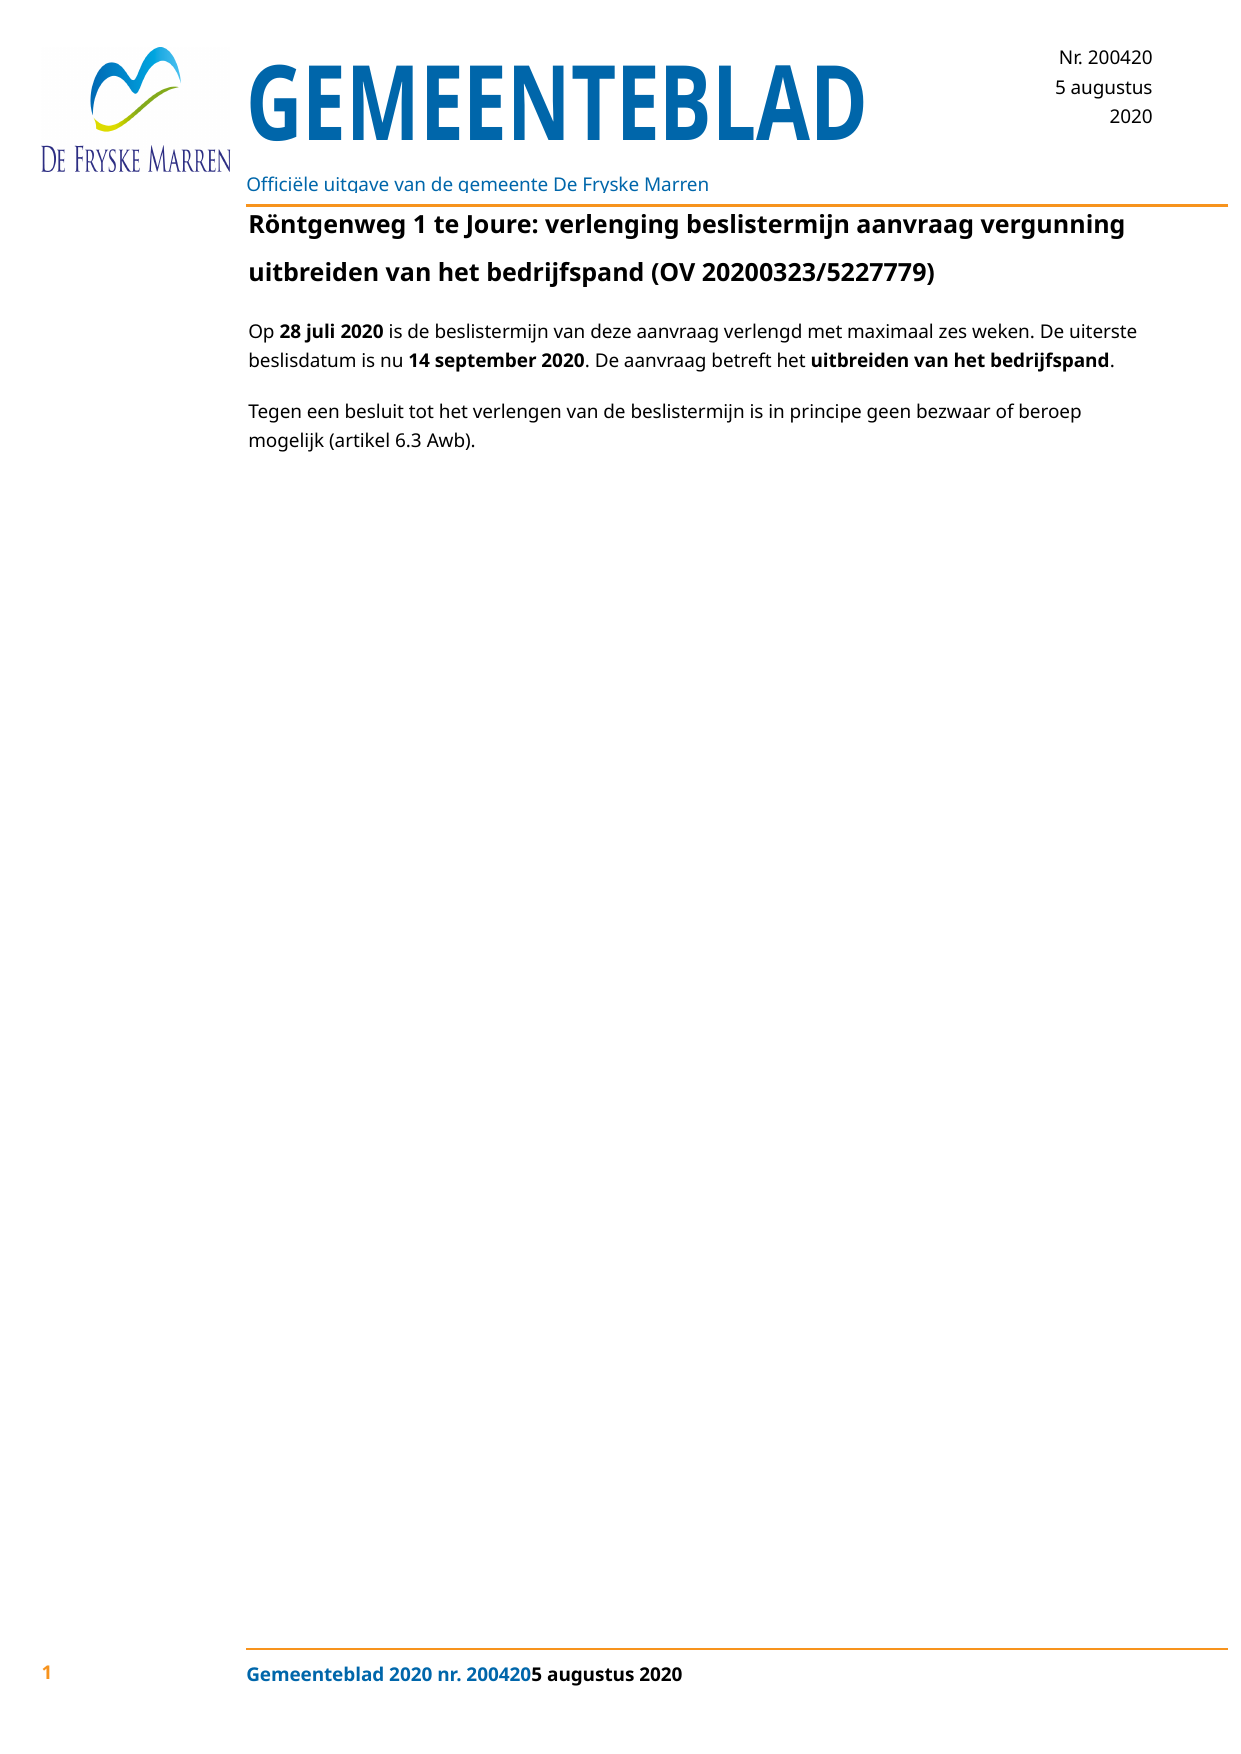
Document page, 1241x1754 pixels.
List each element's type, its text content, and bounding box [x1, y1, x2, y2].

text Tegen een besluit tot het verlengen van de beslistermijn is in principe geen bezwaar of beroep mogelijk (artikel 6.3 Awb). [248, 398, 1152, 453]
text Röntgenweg 1 te Joure: verlenging beslistermijn aanvraag vergunning uitbreiden van het bedrijfspand (OV 20200323/5227779) [248, 207, 1152, 288]
picture [41, 47, 231, 172]
text Op 28 juli 2020 is de beslistermijn van deze aanvraag verlengd met maximaal zes weken. De uiterste beslisdatum is nu 14 september 2020. De aanvraag betreft het uitbreiden van het bedrijfspand. [248, 318, 1152, 373]
